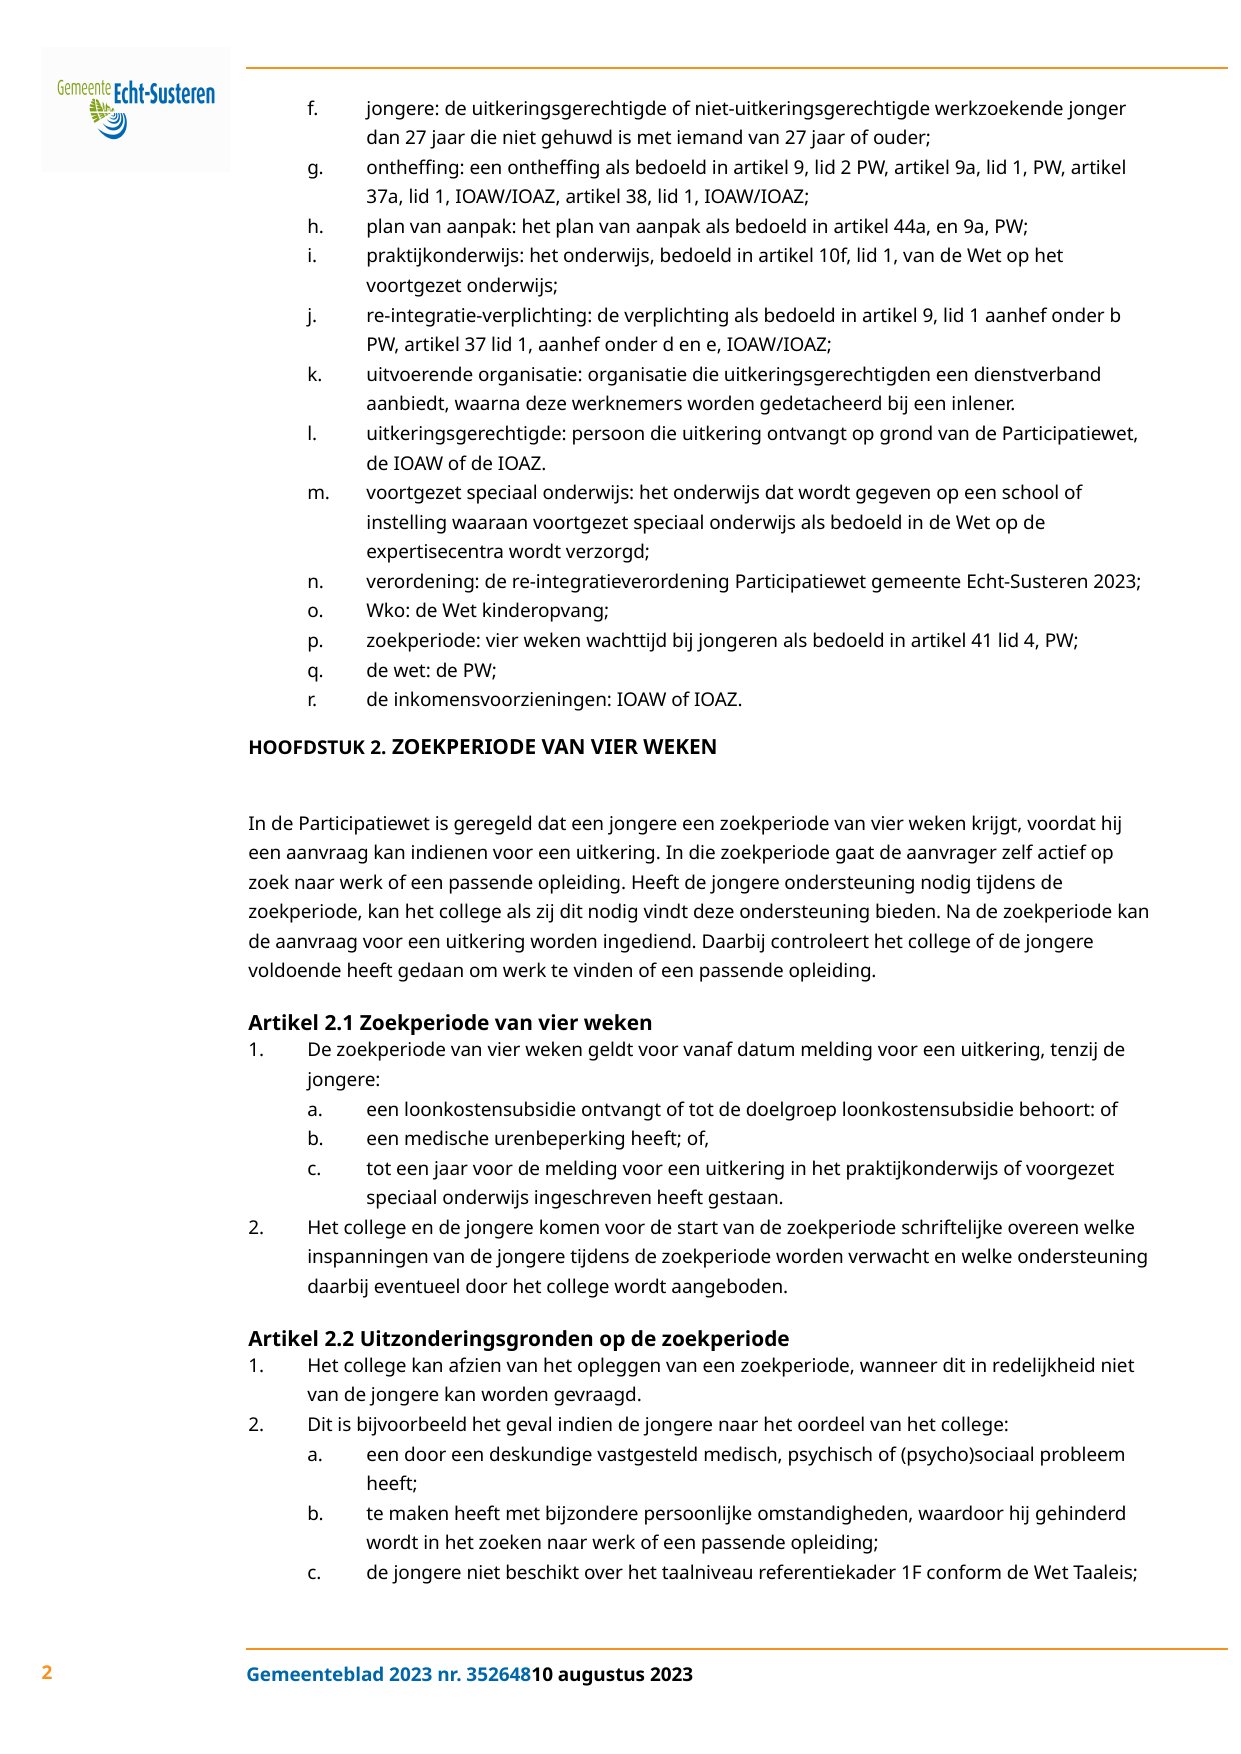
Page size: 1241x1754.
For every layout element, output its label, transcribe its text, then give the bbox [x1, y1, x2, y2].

list zoekperiode: vier weken wachttijd bij jongeren als bedoeld in artikel 41 lid 4, PW; [307, 627, 1152, 653]
list voortgezet speciaal onderwijs: het onderwijs dat wordt gegeven op een school of instelling waaraan voortgezet speciaal onderwijs als bedoeld in de Wet op de expertisecentra wordt verzorgd; [307, 479, 1152, 564]
list een medische urenbeperking heeft; of, [307, 1125, 1152, 1151]
list jongere: de uitkeringsgerechtigde of niet-uitkeringsgerechtigde werkzoekende jonger dan 27 jaar die niet gehuwd is met iemand van 27 jaar of ouder; [307, 95, 1152, 150]
list de wet: de PW; [307, 657, 1152, 683]
text In de Participatiewet is geregeld dat een jongere een zoekperiode van vier weken krijgt, voordat hij een aanvraag kan indienen voor een uitkering. In die zoekperiode gaat de aanvrager zelf actief op zoek naar werk of een passende opleiding. Heeft de jongere ondersteuning nodig tijdens de zoekperiode, kan het college als zij dit nodig vindt deze ondersteuning bieden. Na de zoekperiode kan de aanvraag voor een uitkering worden ingediend. Daarbij controleert het college of de jongere voldoende heeft gedaan om werk te vinden of een passende opleiding. [248, 810, 1152, 983]
list praktijkonderwijs: het onderwijs, bedoeld in artikel 10f, lid 1, van de Wet op het voortgezet onderwijs; [307, 243, 1152, 298]
list te maken heeft met bijzondere persoonlijke omstandigheden, waardoor hij gehinderd wordt in het zoeken naar werk of een passende opleiding; [307, 1500, 1152, 1555]
list een loonkostensubsidie ontvangt of tot de doelgroep loonkostensubsidie behoort: of [307, 1096, 1152, 1121]
list ontheffing: een ontheffing als bedoeld in artikel 9, lid 2 PW, artikel 9a, lid 1, PW, artikel 37a, lid 1, IOAW/IOAZ, artikel 38, lid 1, IOAW/IOAZ; [307, 154, 1152, 209]
text Artikel 2.2 Uitzonderingsgronden op de zoekperiode [248, 1324, 1152, 1352]
list Het college en de jongere komen voor de start van de zoekperiode schriftelijke overeen welke inspanningen van de jongere tijdens de zoekperiode worden verwacht en welke ondersteuning daarbij eventueel door het college wordt aangeboden. [248, 1214, 1152, 1299]
list Het college kan afzien van het opleggen van een zoekperiode, wanneer dit in redelijkheid niet van de jongere kan worden gevraagd. [248, 1352, 1152, 1407]
list uitvoerende organisatie: organisatie die uitkeringsgerechtigden een dienstverband aanbiedt, waarna deze werknemers worden gedetacheerd bij een inlener. [307, 361, 1152, 416]
list de inkomensvoorzieningen: IOAW of IOAZ. [307, 686, 1152, 712]
list Dit is bijvoorbeeld het geval indien de jongere naar het oordeel van het college: [248, 1411, 1152, 1437]
text HOOFDSTUK 2. ZOEKPERIODE VAN VIER WEKEN [248, 732, 1152, 761]
list De zoekperiode van vier weken geldt voor vanaf datum melding voor een uitkering, tenzij de jongere: [248, 1037, 1152, 1092]
text Artikel 2.1 Zoekperiode van vier weken [248, 1008, 1152, 1037]
list tot een jaar voor de melding voor een uitkering in het praktijkonderwijs of voorgezet speciaal onderwijs ingeschreven heeft gestaan. [307, 1155, 1152, 1210]
list verordening: de re-integratieverordening Participatiewet gemeente Echt-Susteren 2023; [307, 568, 1152, 594]
picture [41, 47, 231, 172]
list de jongere niet beschikt over het taalniveau referentiekader 1F conform de Wet Taaleis; [307, 1559, 1152, 1585]
list plan van aanpak: het plan van aanpak als bedoeld in artikel 44a, en 9a, PW; [307, 213, 1152, 239]
list re-integratie-verplichting: de verplichting als bedoeld in artikel 9, lid 1 aanhef onder b PW, artikel 37 lid 1, aanhef onder d en e, IOAW/IOAZ; [307, 302, 1152, 357]
list uitkeringsgerechtigde: persoon die uitkering ontvangt op grond van de Participatiewet, de IOAW of de IOAZ. [307, 420, 1152, 476]
list een door een deskundige vastgesteld medisch, psychisch of (psycho)sociaal probleem heeft; [307, 1441, 1152, 1496]
list Wko: de Wet kinderopvang; [307, 598, 1152, 623]
